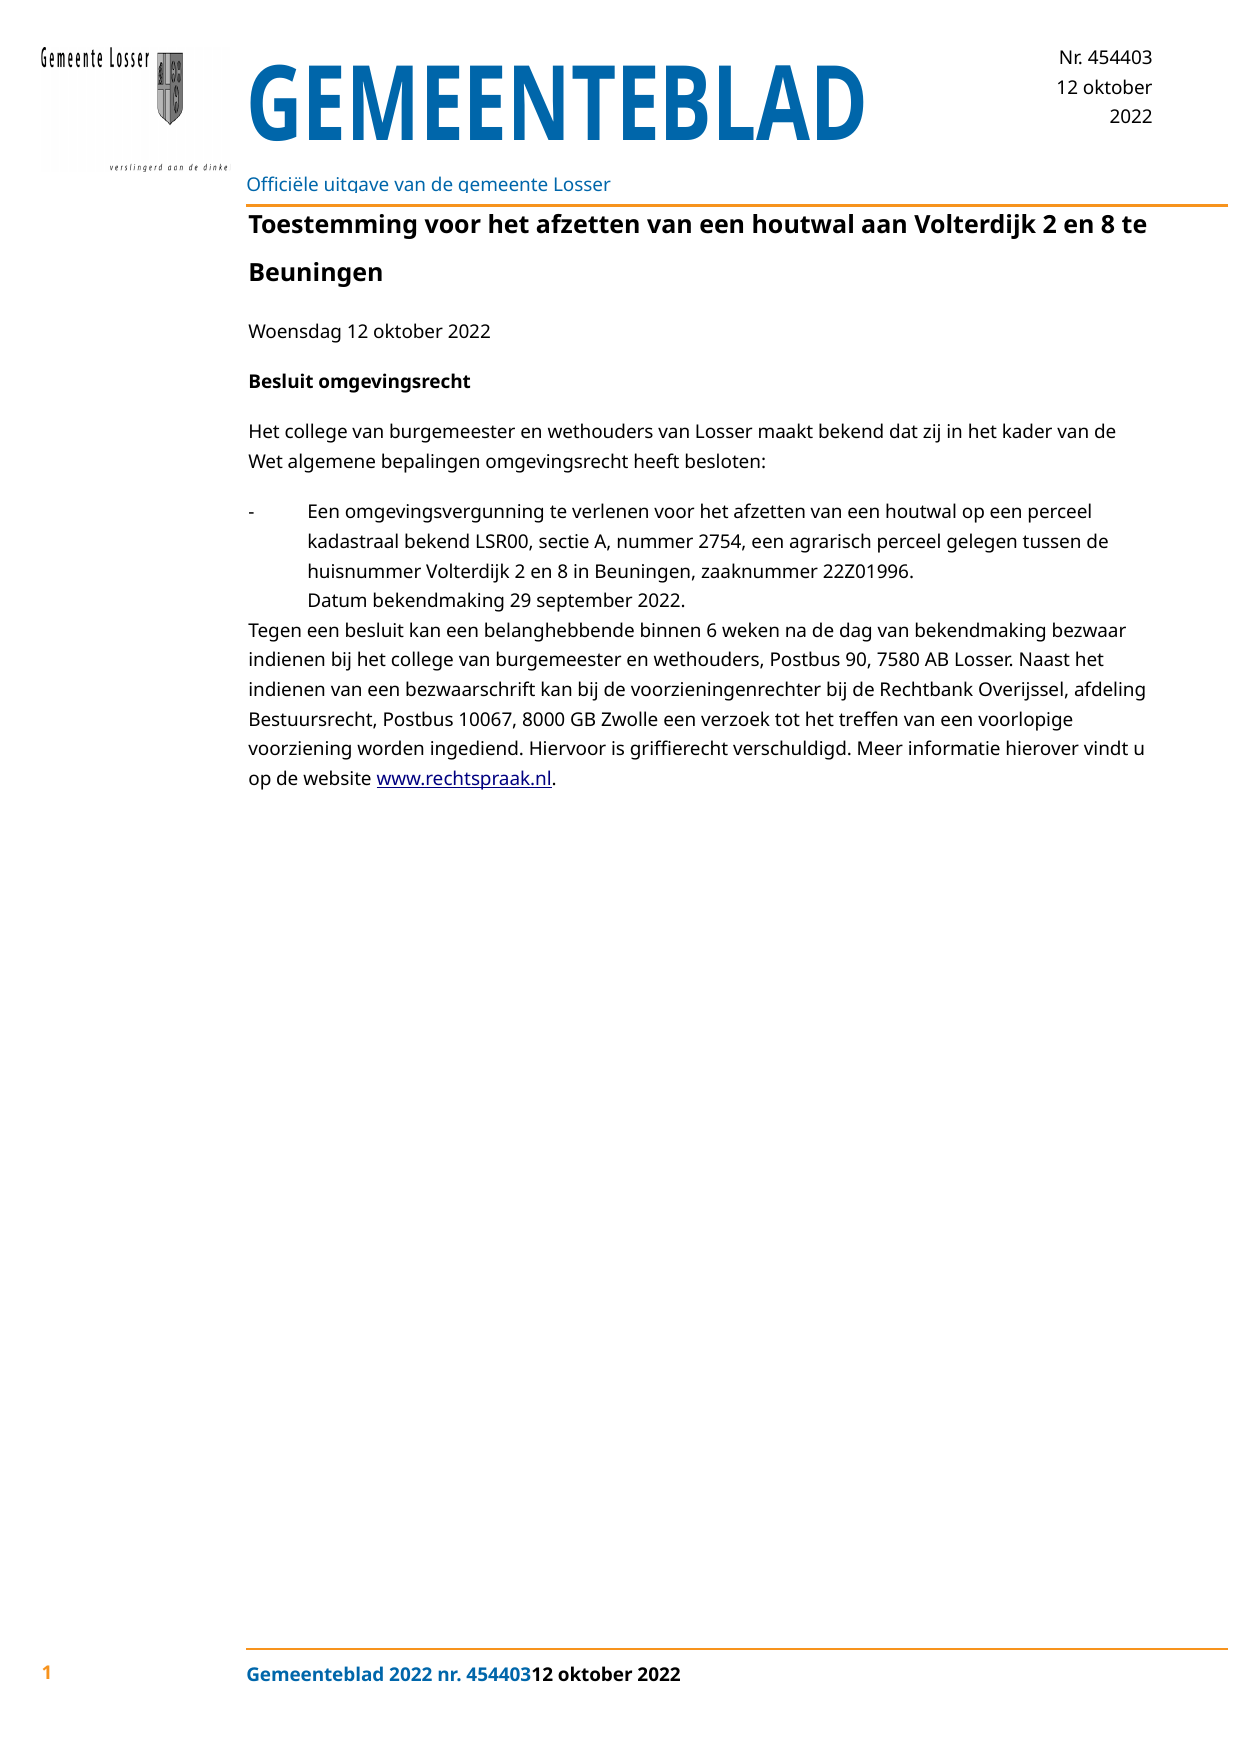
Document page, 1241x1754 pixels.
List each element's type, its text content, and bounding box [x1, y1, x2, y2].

list Datum bekendmaking 29 september 2022. [248, 587, 1152, 613]
text Tegen een besluit kan een belanghebbende binnen 6 weken na de dag van bekendmaking bezwaar indienen bij het college van burgemeester en wethouders, Postbus 90, 7580 AB Losser. Naast het indienen van een bezwaarschrift kan bij de voorzieningenrechter bij de Rechtbank Overijssel, afdeling Bestuursrecht, Postbus 10067, 8000 GB Zwolle een verzoek tot het treffen van een voorlopige voorziening worden ingediend. Hiervoor is griffierecht verschuldigd. Meer informatie hierover vindt u op de website www.rechtspraak.nl. [248, 617, 1152, 791]
picture [41, 47, 231, 172]
text Toestemming voor het afzetten van een houtwal aan Volterdijk 2 en 8 te Beuningen [248, 207, 1152, 288]
text Het college van burgemeester en wethouders van Losser maakt bekend dat zij in het kader van de Wet algemene bepalingen omgevingsrecht heeft besloten: [248, 419, 1152, 474]
text Besluit omgevingsrecht [248, 368, 1152, 394]
text Woensdag 12 oktober 2022 [248, 318, 1152, 344]
list Een omgevingsvergunning te verlenen voor het afzetten van een houtwal op een perceel kadastraal bekend LSR00, sectie A, nummer 2754, een agrarisch perceel gelegen tussen de huisnummer Volterdijk 2 en 8 in Beuningen, zaaknummer 22Z01996. [248, 499, 1152, 584]
